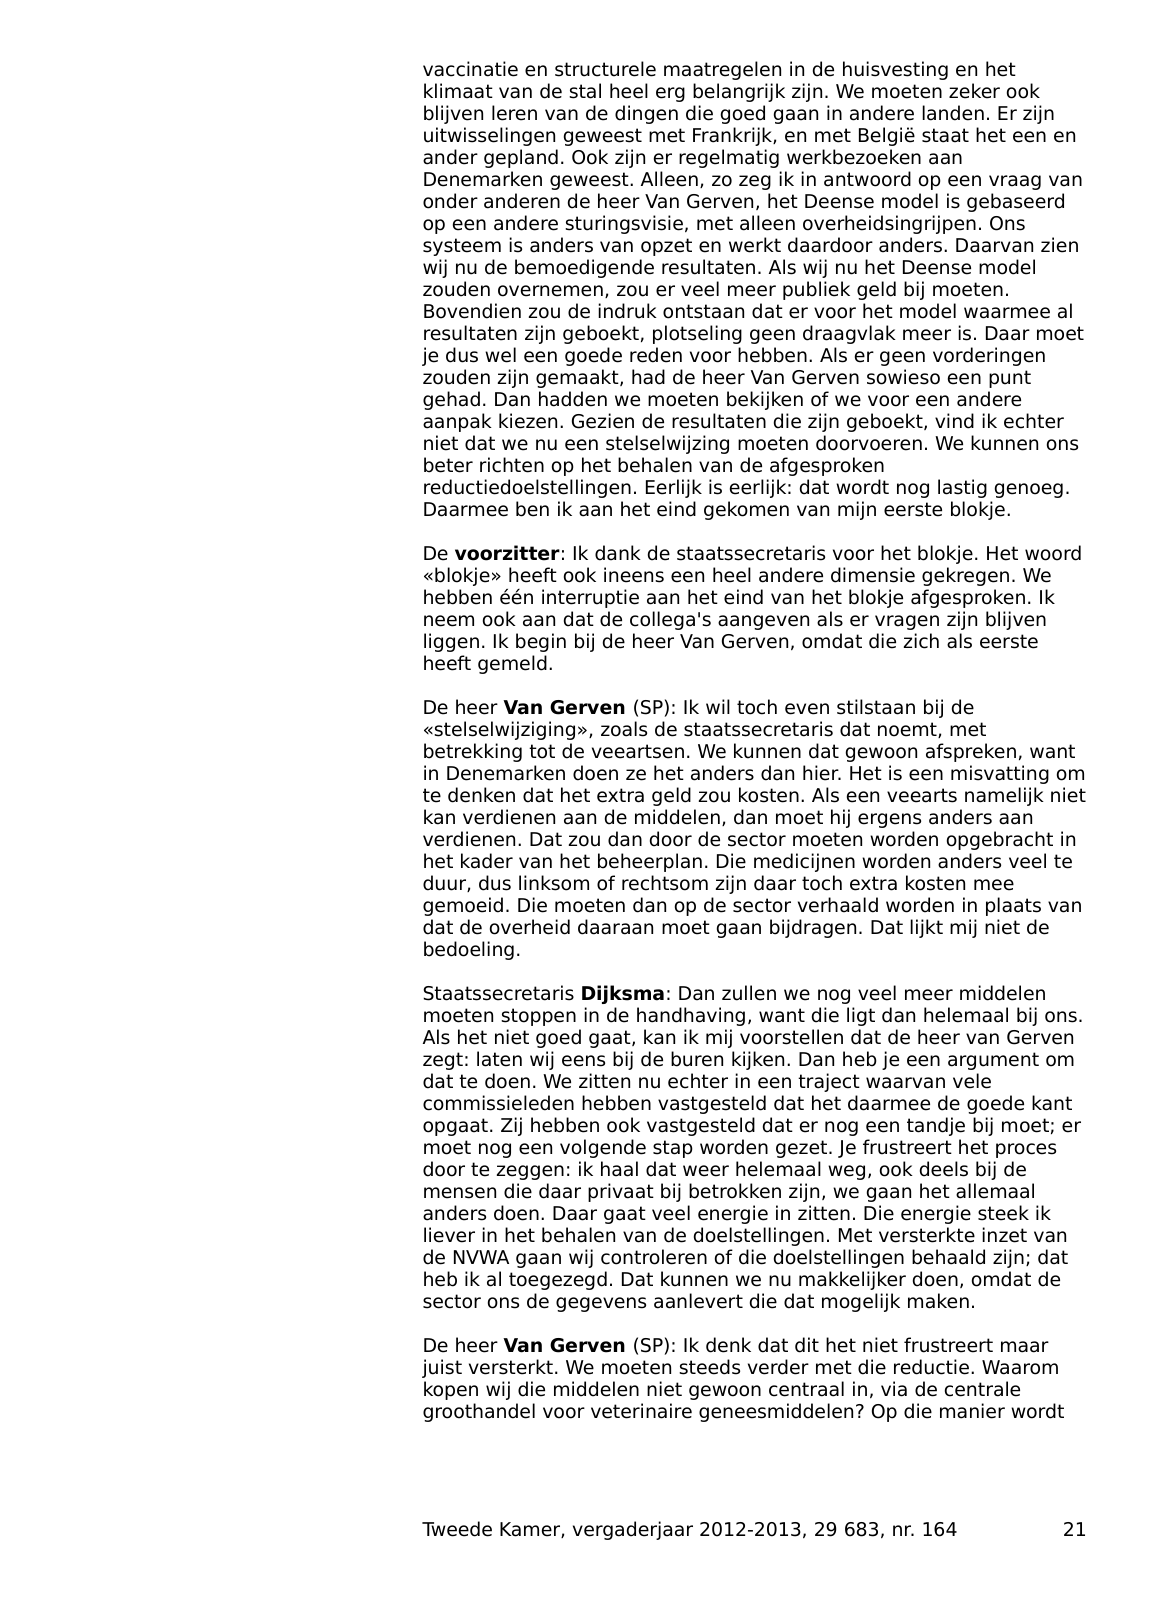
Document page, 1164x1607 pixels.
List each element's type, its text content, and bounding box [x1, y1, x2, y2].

text De heer Van Gerven (SP): Ik denk dat dit het niet frustreert maar juist versterkt. We moeten steeds verder met die reductie. Waarom kopen wij die middelen niet gewoon centraal in, via de centrale groothandel voor veterinaire geneesmiddelen? Op die manier wordt [422, 1335, 1087, 1423]
text Staatssecretaris Dijksma: Dan zullen we nog veel meer middelen moeten stoppen in de handhaving, want die ligt dan helemaal bij ons. Als het niet goed gaat, kan ik mij voorstellen dat de heer van Gerven zegt: laten wij eens bij de buren kijken. Dan heb je een argument om dat te doen. We zitten nu echter in een traject waarvan vele commissieleden hebben vastgesteld dat het daarmee de goede kant opgaat. Zij hebben ook vastgesteld dat er nog een tandje bij moet; er moet nog een volgende stap worden gezet. Je frustreert het proces door te zeggen: ik haal dat weer helemaal weg, ook deels bij de mensen die daar privaat bij betrokken zijn, we gaan het allemaal anders doen. Daar gaat veel energie in zitten. Die energie steek ik liever in het behalen van de doelstellingen. Met versterkte inzet van de NVWA gaan wij controleren of die doelstellingen behaald zijn; dat heb ik al toegezegd. Dat kunnen we nu makkelijker doen, omdat de sector ons de gegevens aanlevert die dat mogelijk maken. [422, 983, 1087, 1312]
text vaccinatie en structurele maatregelen in de huisvesting en het klimaat van de stal heel erg belangrijk zijn. We moeten zeker ook blijven leren van de dingen die goed gaan in andere landen. Er zijn uitwisselingen geweest met Frankrijk, en met België staat het een en ander gepland. Ook zijn er regelmatig werkbezoeken aan Denemarken geweest. Alleen, zo zeg ik in antwoord op een vraag van onder anderen de heer Van Gerven, het Deense model is gebaseerd op een andere sturingsvisie, met alleen overheidsingrijpen. Ons systeem is anders van opzet en werkt daardoor anders. Daarvan zien wij nu de bemoedigende resultaten. Als wij nu het Deense model zouden overnemen, zou er veel meer publiek geld bij moeten. Bovendien zou de indruk ontstaan dat er voor het model waarmee al resultaten zijn geboekt, plotseling geen draagvlak meer is. Daar moet je dus wel een goede reden voor hebben. Als er geen vorderingen zouden zijn gemaakt, had de heer Van Gerven sowieso een punt gehad. Dan hadden we moeten bekijken of we voor een andere aanpak kiezen. Gezien de resultaten die zijn geboekt, vind ik echter niet dat we nu een stelselwijzing moeten doorvoeren. We kunnen ons beter richten op het behalen van de afgesproken reductiedoelstellingen. Eerlijk is eerlijk: dat wordt nog lastig genoeg. [422, 59, 1087, 499]
text De voorzitter: Ik dank de staatssecretaris voor het blokje. Het woord «blokje» heeft ook ineens een heel andere dimensie gekregen. We hebben één interruptie aan het eind van het blokje afgesproken. Ik neem ook aan dat de collega's aangeven als er vragen zijn blijven liggen. Ik begin bij de heer Van Gerven, omdat die zich als eerste heeft gemeld. [422, 543, 1087, 675]
text De heer Van Gerven (SP): Ik wil toch even stilstaan bij de «stelselwijziging», zoals de staatssecretaris dat noemt, met betrekking tot de veeartsen. We kunnen dat gewoon afspreken, want in Denemarken doen ze het anders dan hier. Het is een misvatting om te denken dat het extra geld zou kosten. Als een veearts namelijk niet kan verdienen aan de middelen, dan moet hij ergens anders aan verdienen. Dat zou dan door de sector moeten worden opgebracht in het kader van het beheerplan. Die medicijnen worden anders veel te duur, dus linksom of rechtsom zijn daar toch extra kosten mee gemoeid. Die moeten dan op de sector verhaald worden in plaats van dat de overheid daaraan moet gaan bijdragen. Dat lijkt mij niet de bedoeling. [422, 697, 1087, 961]
text Daarmee ben ik aan het eind gekomen van mijn eerste blokje. [422, 499, 1087, 521]
